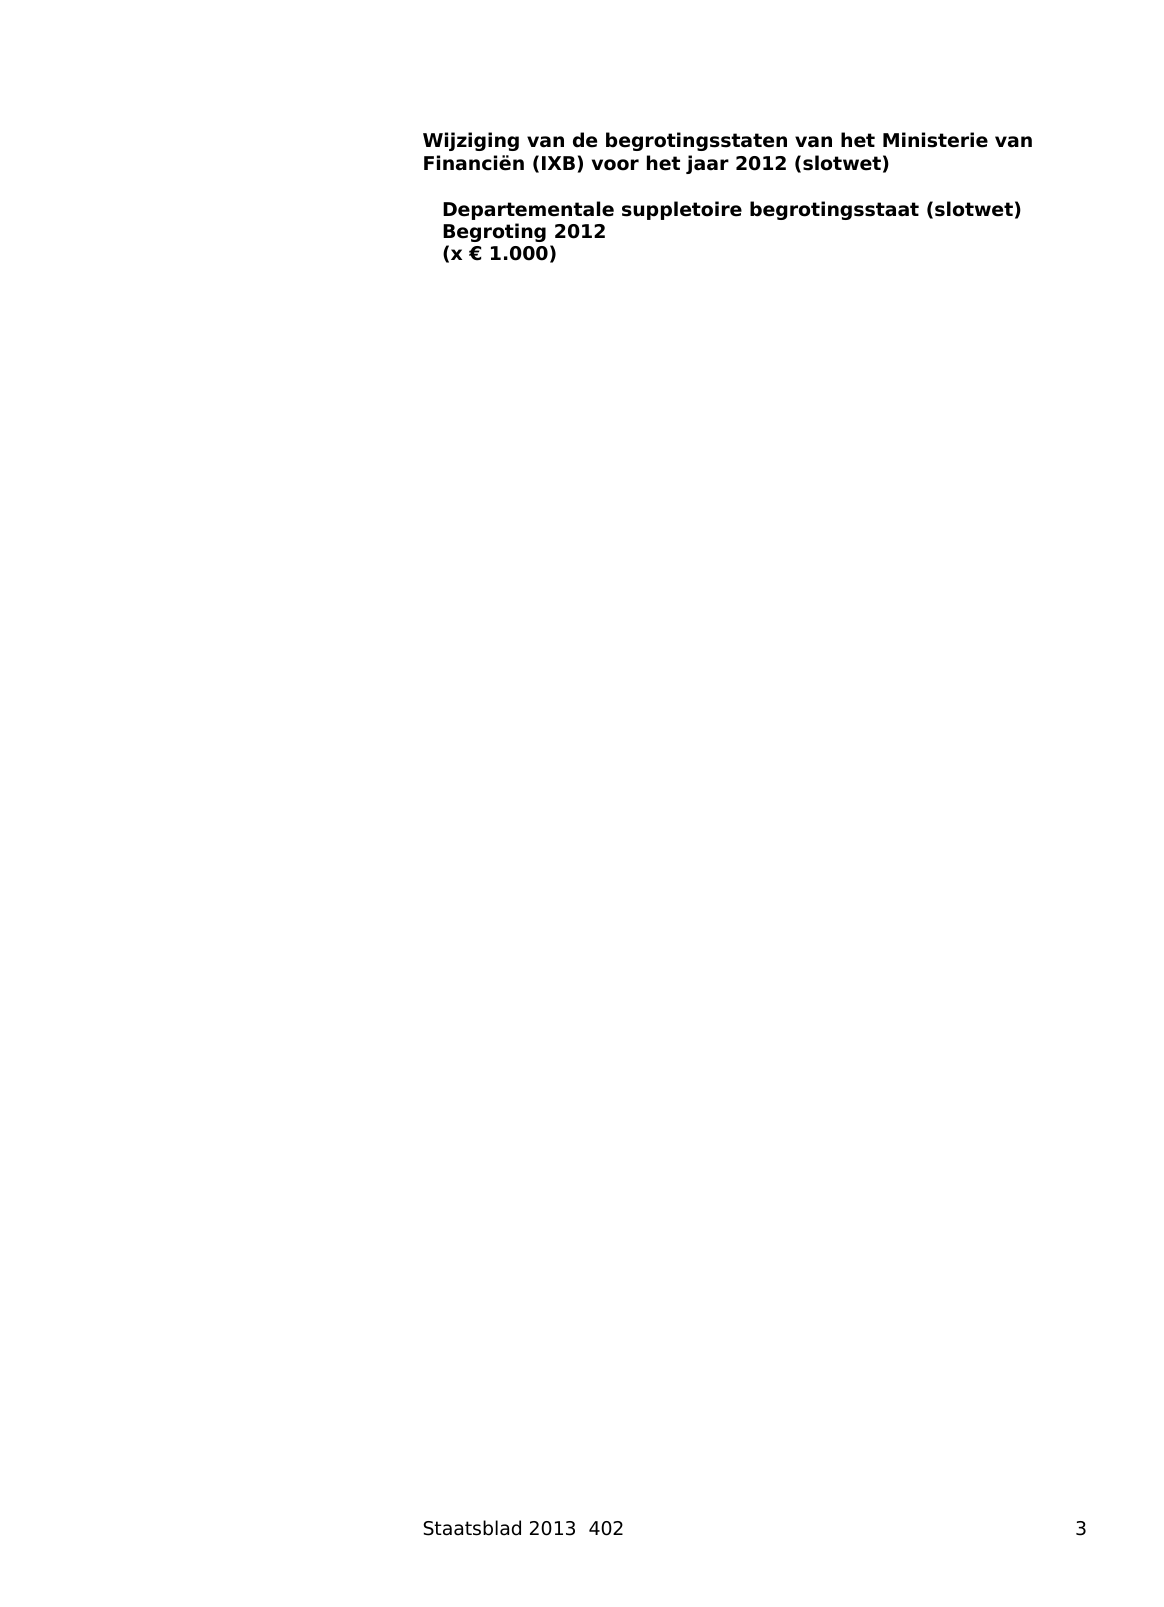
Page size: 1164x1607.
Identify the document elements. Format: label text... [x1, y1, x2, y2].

text Begroting 2012 [422, 221, 1087, 243]
text Departementale suppletoire begrotingsstaat (slotwet) [422, 199, 1087, 221]
subtitle Wijziging van de begrotingsstaten van het Ministerie van Financiën (IXB) voor het jaar 2012 (slotwet) [422, 130, 1087, 174]
text (x € 1.000) [422, 243, 1087, 265]
